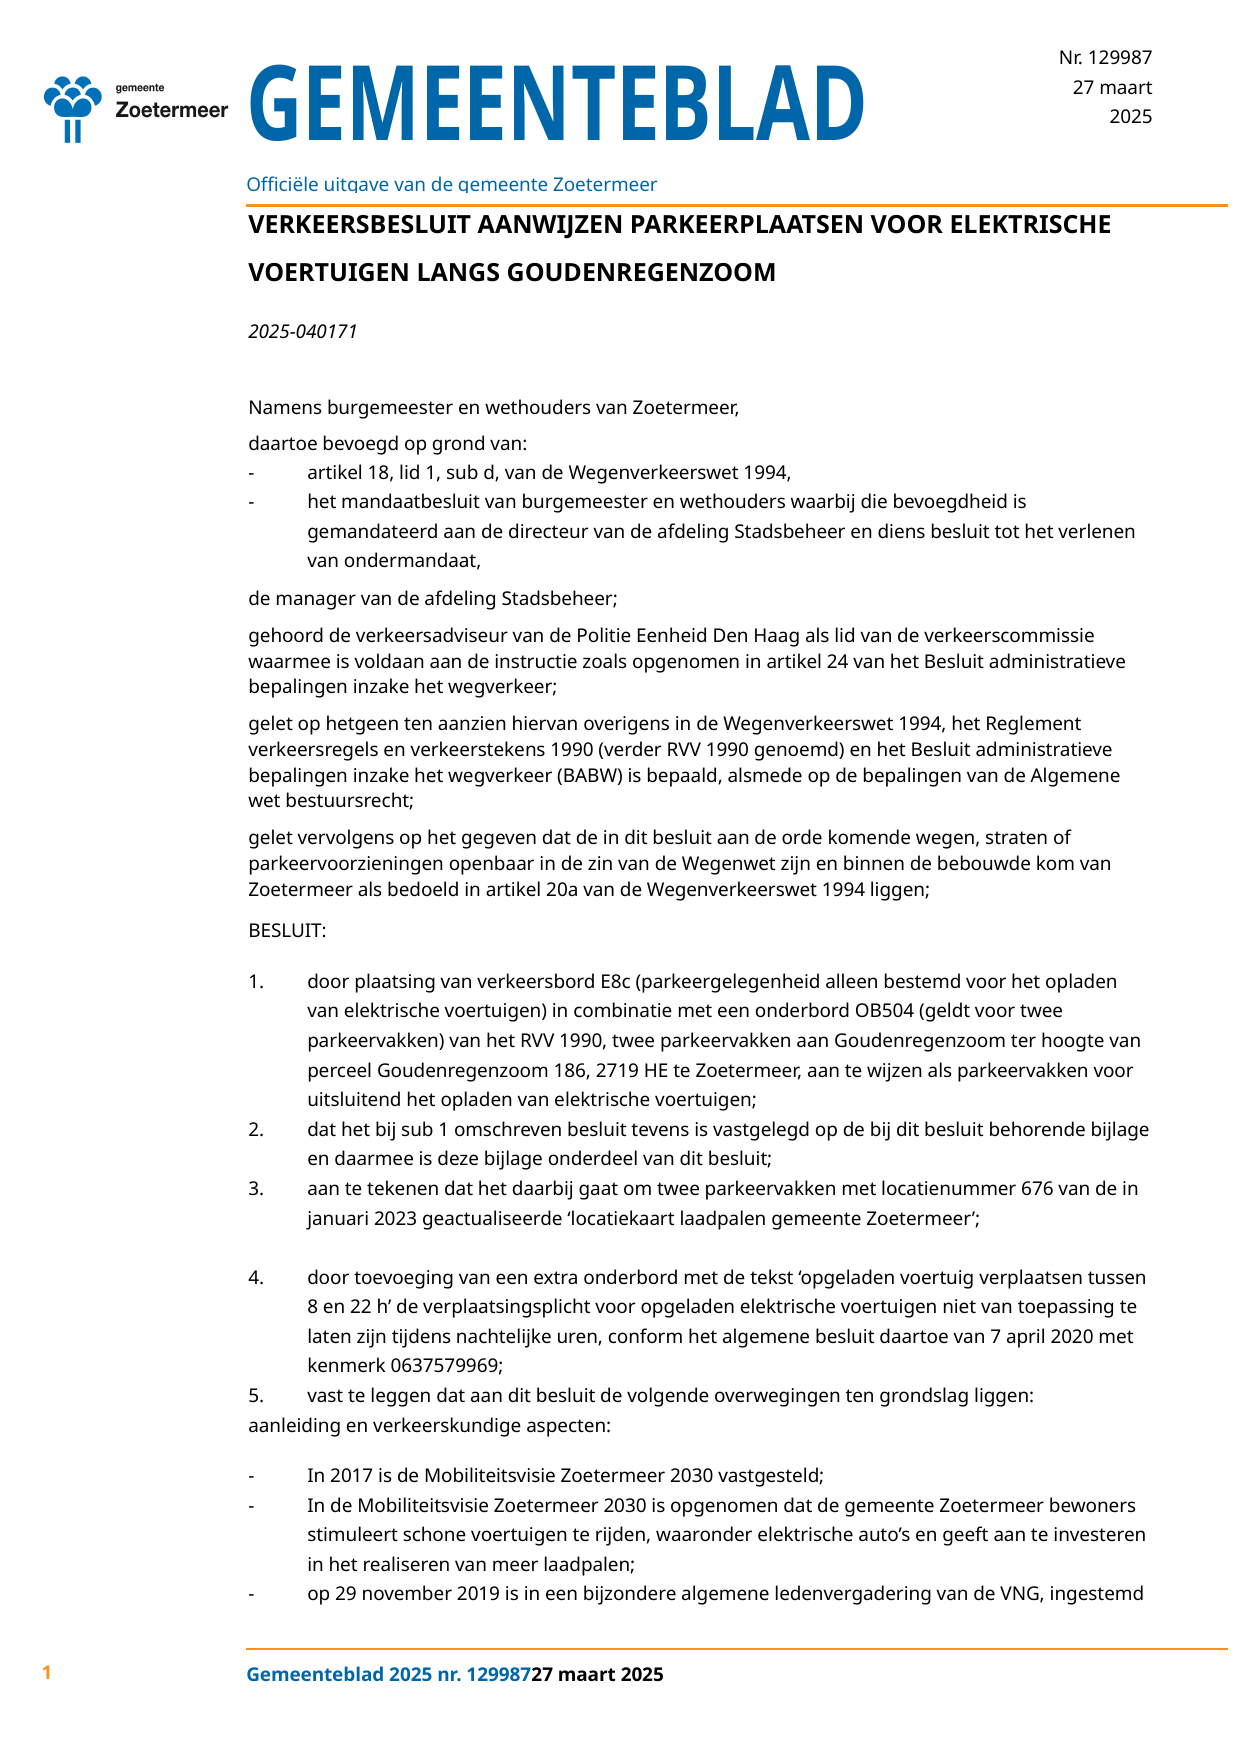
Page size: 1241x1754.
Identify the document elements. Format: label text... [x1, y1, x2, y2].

text BESLUIT: [248, 918, 1152, 943]
text Namens burgemeester en wethouders van Zoetermeer, [248, 394, 1152, 420]
text 2025-040171 [248, 318, 1152, 344]
list In de Mobiliteitsvisie Zoetermeer 2030 is opgenomen dat de gemeente Zoetermeer bewoners stimuleert schone voertuigen te rijden, waaronder elektrische auto’s en geeft aan te investeren in het realiseren van meer laadpalen; [248, 1492, 1152, 1577]
list aan te tekenen dat het daarbij gaat om twee parkeervakken met locatienummer 676 van de in januari 2023 geactualiseerde ‘locatiekaart laadpalen gemeente Zoetermeer’; [248, 1175, 1152, 1231]
picture [41, 47, 231, 172]
text daartoe bevoegd op grond van: [248, 431, 1152, 456]
text gehoord de verkeersadviseur van de Politie Eenheid Den Haag als lid van de verkeerscommissie waarmee is voldaan aan de instructie zoals opgenomen in artikel 24 van het Besluit administratieve bepalingen inzake het wegverkeer; [248, 622, 1152, 699]
text de manager van de afdeling Stadsbeheer; [248, 586, 1152, 611]
list In 2017 is de Mobiliteitsvisie Zoetermeer 2030 vastgesteld; [248, 1462, 1152, 1488]
text gelet op hetgeen ten aanzien hiervan overigens in de Wegenverkeerswet 1994, het Reglement verkeersregels en verkeerstekens 1990 (verder RVV 1990 genoemd) en het Besluit administratieve bepalingen inzake het wegverkeer (BABW) is bepaald, alsmede op de bepalingen van de Algemene wet bestuursrecht; [248, 710, 1152, 813]
list door plaatsing van verkeersbord E8c (parkeergelegenheid alleen bestemd voor het opladen van elektrische voertuigen) in combinatie met een onderbord OB504 (geldt voor twee parkeervakken) van het RVV 1990, twee parkeervakken aan Goudenregenzoom ter hoogte van perceel Goudenregenzoom 186, 2719 HE te Zoetermeer, aan te wijzen als parkeervakken voor uitsluitend het opladen van elektrische voertuigen; [248, 968, 1152, 1112]
text gelet vervolgens op het gegeven dat de in dit besluit aan de orde komende wegen, straten of parkeervoorzieningen openbaar in de zin van de Wegenwet zijn en binnen de bebouwde kom van Zoetermeer als bedoeld in artikel 20a van de Wegenverkeerswet 1994 liggen; [248, 824, 1152, 901]
text VERKEERSBESLUIT AANWIJZEN PARKEERPLAATSEN VOOR ELEKTRISCHE VOERTUIGEN LANGS GOUDENREGENZOOM [248, 207, 1152, 288]
list door toevoeging van een extra onderbord met de tekst ‘opgeladen voertuig verplaatsen tussen 8 en 22 h’ de verplaatsingsplicht voor opgeladen elektrische voertuigen niet van toepassing te laten zijn tijdens nachtelijke uren, conform het algemene besluit daartoe van 7 april 2020 met kenmerk 0637579969; [248, 1264, 1152, 1378]
list vast te leggen dat aan dit besluit de volgende overwegingen ten grondslag liggen: [248, 1382, 1152, 1408]
list het mandaatbesluit van burgemeester en wethouders waarbij die bevoegdheid is gemandateerd aan de directeur van de afdeling Stadsbeheer en diens besluit tot het verlenen van ondermandaat, [248, 488, 1152, 573]
text aanleiding en verkeerskundige aspecten: [248, 1412, 1152, 1438]
list dat het bij sub 1 omschreven besluit tevens is vastgelegd op de bij dit besluit behorende bijlage en daarmee is deze bijlage onderdeel van dit besluit; [248, 1116, 1152, 1171]
list op 29 november 2019 is in een bijzondere algemene ledenvergadering van de VNG, ingestemd [248, 1581, 1152, 1606]
list artikel 18, lid 1, sub d, van de Wegenverkeerswet 1994, [248, 459, 1152, 485]
